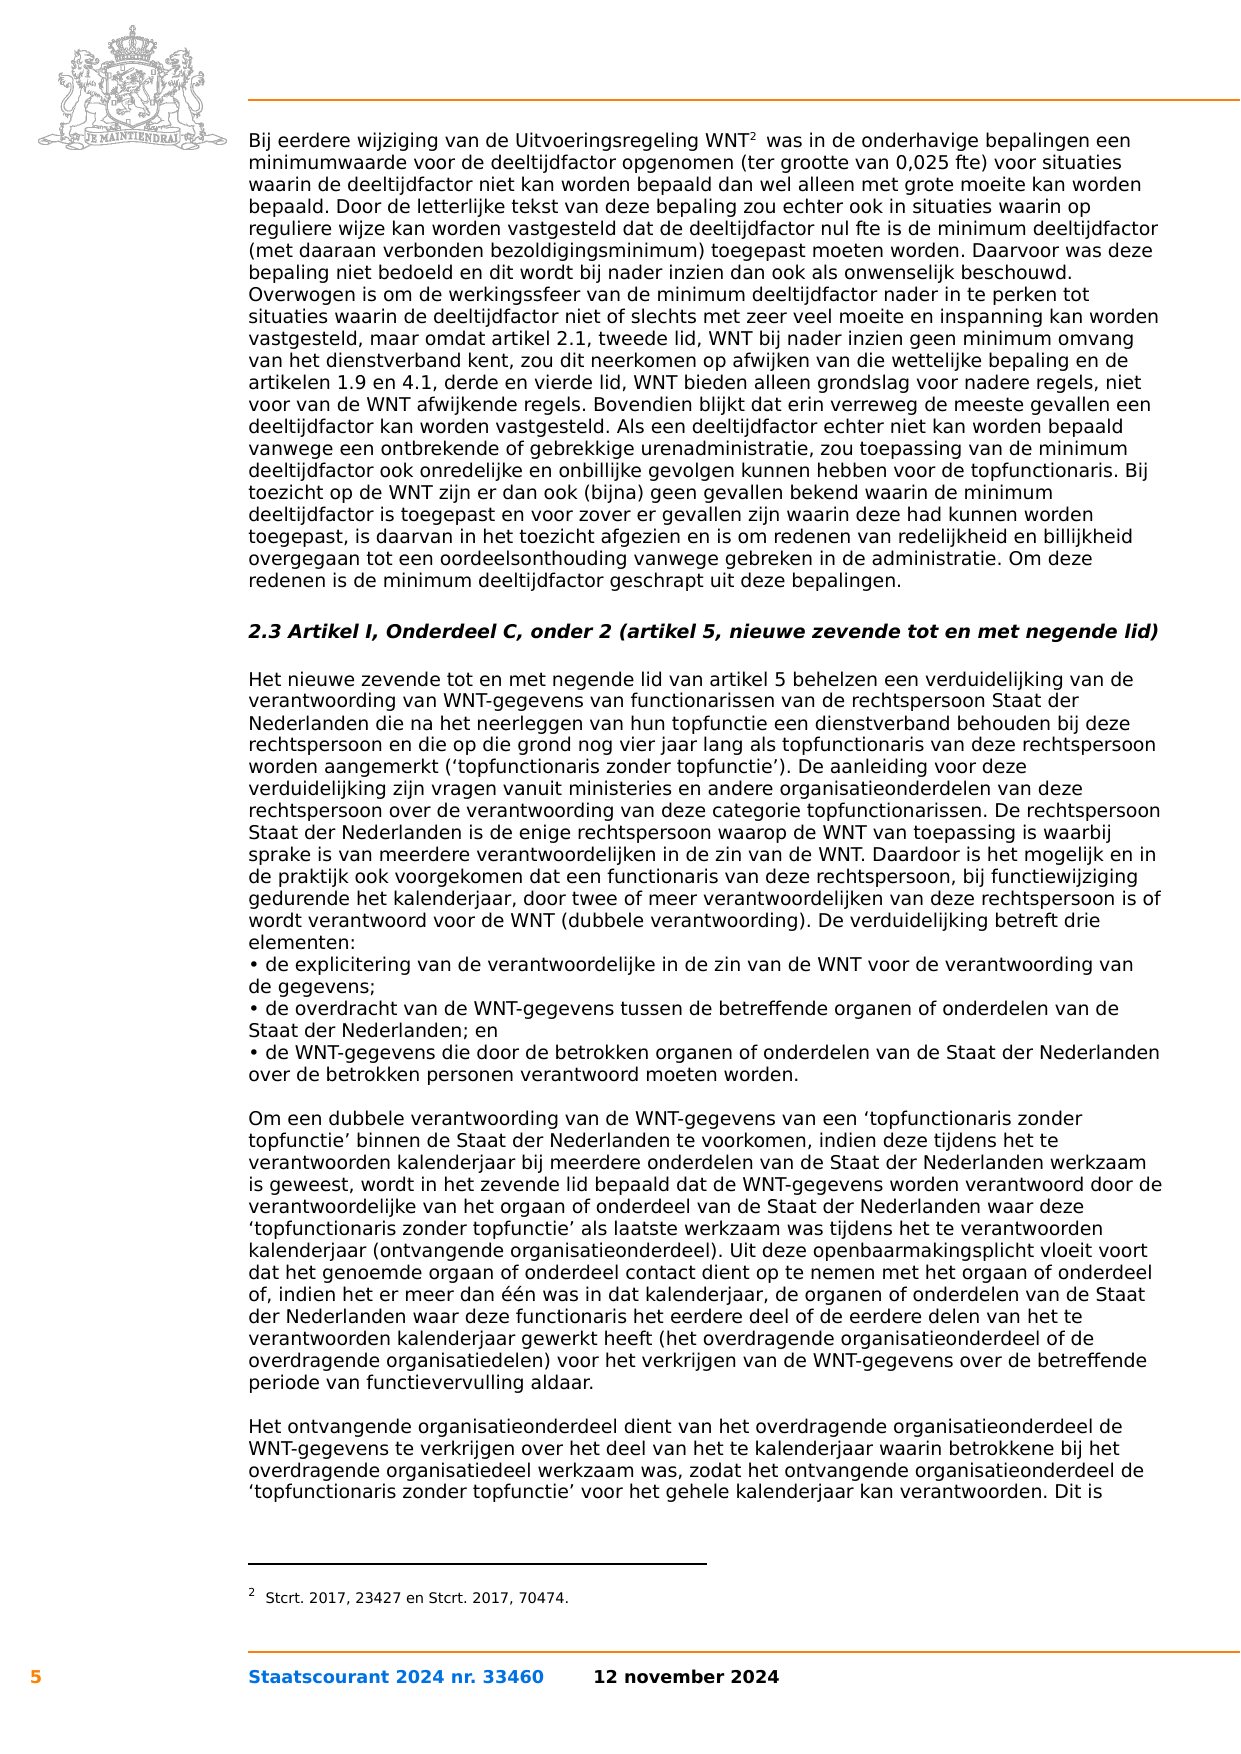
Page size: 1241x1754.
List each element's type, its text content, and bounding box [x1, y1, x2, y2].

text Het nieuwe zevende tot en met negende lid van artikel 5 behelzen een verduidelijking van de verantwoording van WNT-gegevens van functionarissen van de rechtspersoon Staat der Nederlanden die na het neerleggen van hun topfunctie een dienstverband behouden bij deze rechtspersoon en die op die grond nog vier jaar lang als topfunctionaris van deze rechtspersoon worden aangemerkt (‘topfunctionaris zonder topfunctie’). De aanleiding voor deze verduidelijking zijn vragen vanuit ministeries en andere organisatieonderdelen van deze rechtspersoon over de verantwoording van deze categorie topfunctionarissen. De rechtspersoon Staat der Nederlanden is de enige rechtspersoon waarop de WNT van toepassing is waarbij sprake is van meerdere verantwoordelijken in de zin van de WNT. Daardoor is het mogelijk en in de praktijk ook voorgekomen dat een functionaris van deze rechtspersoon, bij functiewijziging gedurende het kalenderjaar, door twee of meer verantwoordelijken van deze rechtspersoon is of wordt verantwoord voor de WNT (dubbele verantwoording). De verduidelijking betreft drie elementen: [248, 668, 1163, 954]
text • de WNT-gegevens die door de betrokken organen of onderdelen van de Staat der Nederlanden over de betrokken personen verantwoord moeten worden. [248, 1042, 1163, 1086]
picture [38, 25, 227, 150]
text • de explicitering van de verantwoordelijke in de zin van de WNT voor de verantwoording van de gegevens; [248, 954, 1163, 998]
text Stcrt. 2017, 23427 en Stcrt. 2017, 70474. [248, 1586, 1163, 1608]
text • de overdracht van de WNT-gegevens tussen de betreffende organen of onderdelen van de Staat der Nederlanden; en [248, 998, 1163, 1042]
subtitle 2.3 Artikel I, Onderdeel C, onder 2 (artikel 5, nieuwe zevende tot en met negende lid) [248, 621, 1163, 643]
text Het ontvangende organisatieonderdeel dient van het overdragende organisatieonderdeel de WNT-gegevens te verkrijgen over het deel van het te kalenderjaar waarin betrokkene bij het overdragende organisatiedeel werkzaam was, zodat het ontvangende organisatieonderdeel de ‘topfunctionaris zonder topfunctie’ voor het gehele kalenderjaar kan verantwoorden. Dit is [248, 1416, 1163, 1503]
text Bij eerdere wijziging van de Uitvoeringsregeling WNT was in de onderhavige bepalingen een minimumwaarde voor de deeltijdfactor opgenomen (ter grootte van 0,025 fte) voor situaties waarin de deeltijdfactor niet kan worden bepaald dan wel alleen met grote moeite kan worden bepaald. Door de letterlijke tekst van deze bepaling zou echter ook in situaties waarin op reguliere wijze kan worden vastgesteld dat de deeltijdfactor nul fte is de minimum deeltijdfactor (met daaraan verbonden bezoldigingsminimum) toegepast moeten worden. Daarvoor was deze bepaling niet bedoeld en dit wordt bij nader inzien dan ook als onwenselijk beschouwd. Overwogen is om de werkingssfeer van de minimum deeltijdfactor nader in te perken tot situaties waarin de deeltijdfactor niet of slechts met zeer veel moeite en inspanning kan worden vastgesteld, maar omdat artikel 2.1, tweede lid, WNT bij nader inzien geen minimum omvang van het dienstverband kent, zou dit neerkomen op afwijken van die wettelijke bepaling en de artikelen 1.9 en 4.1, derde en vierde lid, WNT bieden alleen grondslag voor nadere regels, niet voor van de WNT afwijkende regels. Bovendien blijkt dat erin verreweg de meeste gevallen een deeltijdfactor kan worden vastgesteld. Als een deeltijdfactor echter niet kan worden bepaald vanwege een ontbrekende of gebrekkige urenadministratie, zou toepassing van de minimum deeltijdfactor ook onredelijke en onbillijke gevolgen kunnen hebben voor de topfunctionaris. Bij toezicht op de WNT zijn er dan ook (bijna) geen gevallen bekend waarin de minimum deeltijdfactor is toegepast en voor zover er gevallen zijn waarin deze had kunnen worden toegepast, is daarvan in het toezicht afgezien en is om redenen van redelijkheid en billijkheid overgegaan tot een oordeelsonthouding vanwege gebreken in de administratie. Om deze redenen is de minimum deeltijdfactor geschrapt uit deze bepalingen. [248, 130, 1163, 591]
text Om een dubbele verantwoording van de WNT-gegevens van een ‘topfunctionaris zonder topfunctie’ binnen de Staat der Nederlanden te voorkomen, indien deze tijdens het te verantwoorden kalenderjaar bij meerdere onderdelen van de Staat der Nederlanden werkzaam is geweest, wordt in het zevende lid bepaald dat de WNT-gegevens worden verantwoord door de verantwoordelijke van het orgaan of onderdeel van de Staat der Nederlanden waar deze ‘topfunctionaris zonder topfunctie’ als laatste werkzaam was tijdens het te verantwoorden kalenderjaar (ontvangende organisatieonderdeel). Uit deze openbaarmakingsplicht vloeit voort dat het genoemde orgaan of onderdeel contact dient op te nemen met het orgaan of onderdeel of, indien het er meer dan één was in dat kalenderjaar, de organen of onderdelen van de Staat der Nederlanden waar deze functionaris het eerdere deel of de eerdere delen van het te verantwoorden kalenderjaar gewerkt heeft (het overdragende organisatieonderdeel of de overdragende organisatiedelen) voor het verkrijgen van de WNT-gegevens over de betreffende periode van functievervulling aldaar. [248, 1108, 1163, 1394]
